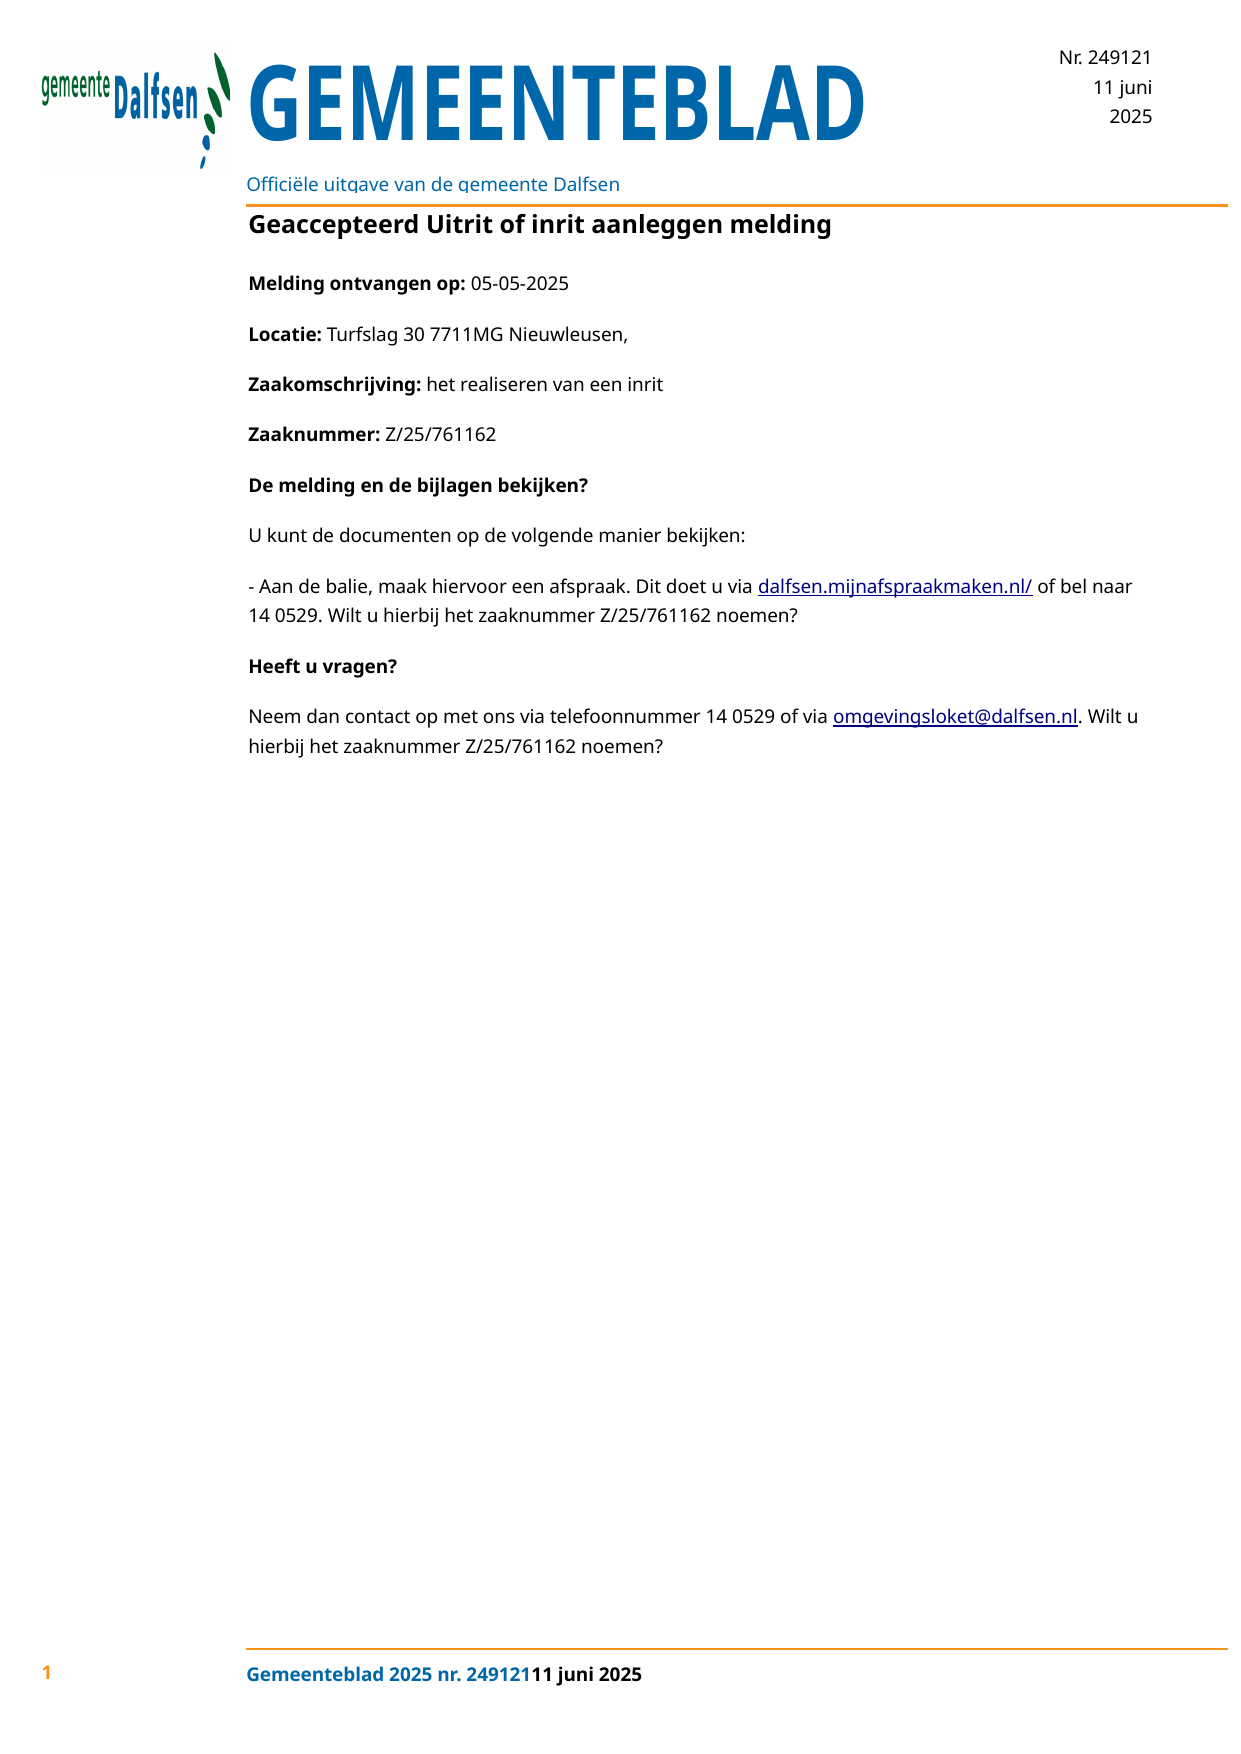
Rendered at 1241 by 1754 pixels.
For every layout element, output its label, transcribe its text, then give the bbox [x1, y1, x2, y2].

text Geaccepteerd Uitrit of inrit aanleggen melding [248, 207, 1152, 241]
text Neem dan contact op met ons via telefoonnummer 14 0529 of via omgevingsloket@dalfsen.nl. Wilt u hierbij het zaaknummer Z/25/761162 noemen? [248, 703, 1152, 758]
text Zaakomschrijving: het realiseren van een inrit [248, 371, 1152, 397]
text Zaaknummer: Z/25/761162 [248, 422, 1152, 447]
text Heeft u vragen? [248, 653, 1152, 678]
text U kunt de documenten op de volgende manier bekijken: [248, 522, 1152, 548]
text - Aan de balie, maak hiervoor een afspraak. Dit doet u via dalfsen.mijnafspraakmaken.nl/ of bel naar 14 0529. Wilt u hierbij het zaaknummer Z/25/761162 noemen? [248, 573, 1152, 628]
text Melding ontvangen op: 05-05-2025 [248, 270, 1152, 296]
text Locatie: Turfslag 30 7711MG Nieuwleusen, [248, 321, 1152, 346]
picture [41, 47, 231, 172]
text De melding en de bijlagen bekijken? [248, 472, 1152, 498]
